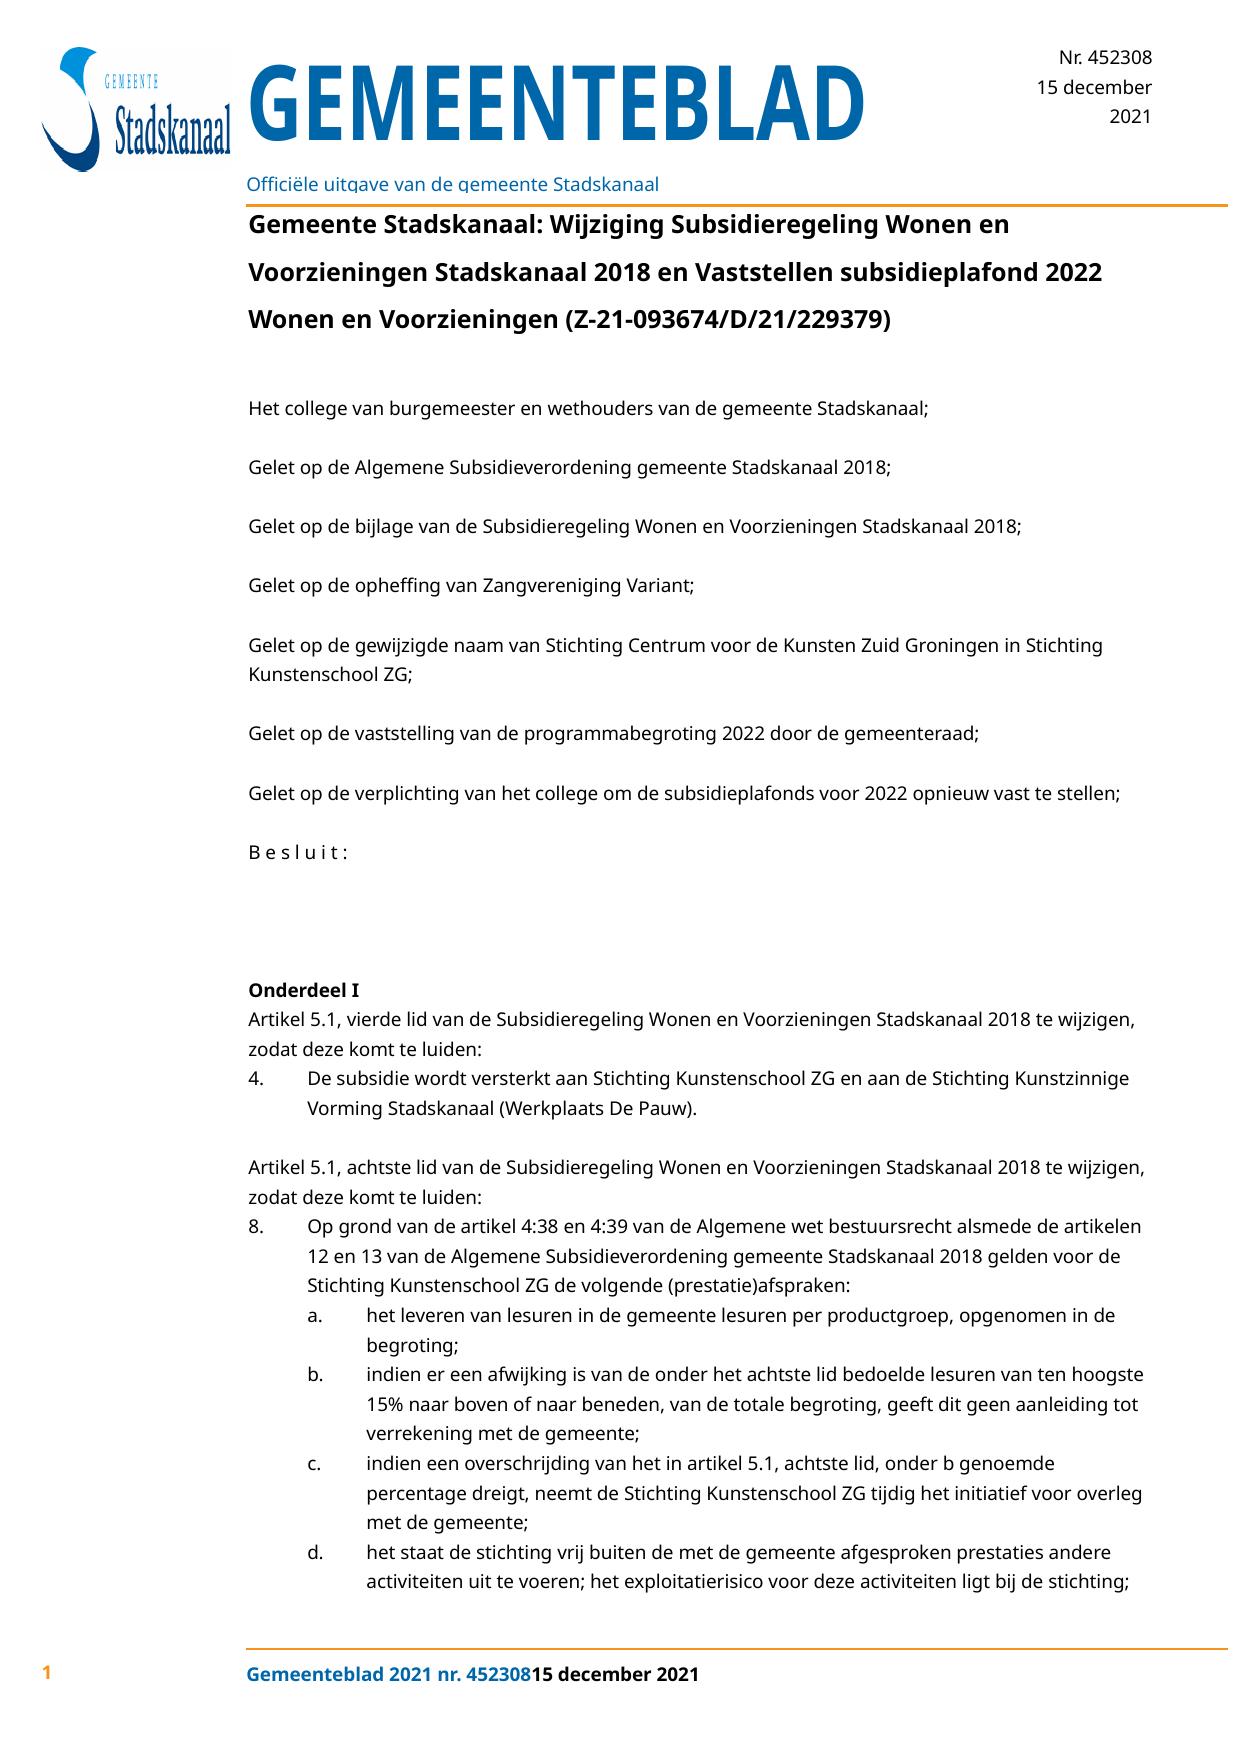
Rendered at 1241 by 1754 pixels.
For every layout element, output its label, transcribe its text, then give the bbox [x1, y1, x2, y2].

text Gelet op de vaststelling van de programmabegroting 2022 door de gemeenteraad; [248, 721, 1152, 746]
list het leveren van lesuren in de gemeente lesuren per productgroep, opgenomen in de begroting; [307, 1302, 1152, 1358]
text Het college van burgemeester en wethouders van de gemeente Stadskanaal; [248, 395, 1152, 421]
list het staat de stichting vrij buiten de met de gemeente afgesproken prestaties andere activiteiten uit te voeren; het exploitatierisico voor deze activiteiten ligt bij de stichting; [307, 1539, 1152, 1594]
text B e s l u i t : [248, 839, 1152, 864]
text Gelet op de gewijzigde naam van Stichting Centrum voor de Kunsten Zuid Groningen in Stichting Kunstenschool ZG; [248, 632, 1152, 687]
text Artikel 5.1, achtste lid van de Subsidieregeling Wonen en Voorzieningen Stadskanaal 2018 te wijzigen, zodat deze komt te luiden: [248, 1154, 1152, 1210]
text Artikel 5.1, vierde lid van de Subsidieregeling Wonen en Voorzieningen Stadskanaal 2018 te wijzigen, zodat deze komt te luiden: [248, 1006, 1152, 1062]
text Onderdeel I [248, 977, 1152, 1003]
list indien er een afwijking is van de onder het achtste lid bedoelde lesuren van ten hoogste 15% naar boven of naar beneden, van de totale begroting, geeft dit geen aanleiding tot verrekening met de gemeente; [307, 1361, 1152, 1446]
list Op grond van de artikel 4:38 en 4:39 van de Algemene wet bestuursrecht alsmede de artikelen 12 en 13 van de Algemene Subsidieverordening gemeente Stadskanaal 2018 gelden voor de Stichting Kunstenschool ZG de volgende (prestatie)afspraken: [248, 1213, 1152, 1298]
text Gelet op de Algemene Subsidieverordening gemeente Stadskanaal 2018; [248, 454, 1152, 480]
list indien een overschrijding van het in artikel 5.1, achtste lid, onder b genoemde percentage dreigt, neemt de Stichting Kunstenschool ZG tijdig het initiatief voor overleg met de gemeente; [307, 1450, 1152, 1535]
text Gemeente Stadskanaal: Wijziging Subsidieregeling Wonen en Voorzieningen Stadskanaal 2018 en Vaststellen subsidieplafond 2022 Wonen en Voorzieningen (Z-21-093674/D/21/229379) [248, 207, 1152, 336]
picture [41, 47, 231, 172]
text Gelet op de bijlage van de Subsidieregeling Wonen en Voorzieningen Stadskanaal 2018; [248, 513, 1152, 539]
list De subsidie wordt versterkt aan Stichting Kunstenschool ZG en aan de Stichting Kunstzinnige Vorming Stadskanaal (Werkplaats De Pauw). [248, 1066, 1152, 1121]
text Gelet op de verplichting van het college om de subsidieplafonds voor 2022 opnieuw vast te stellen; [248, 780, 1152, 805]
text Gelet op de opheffing van Zangvereniging Variant; [248, 573, 1152, 598]
